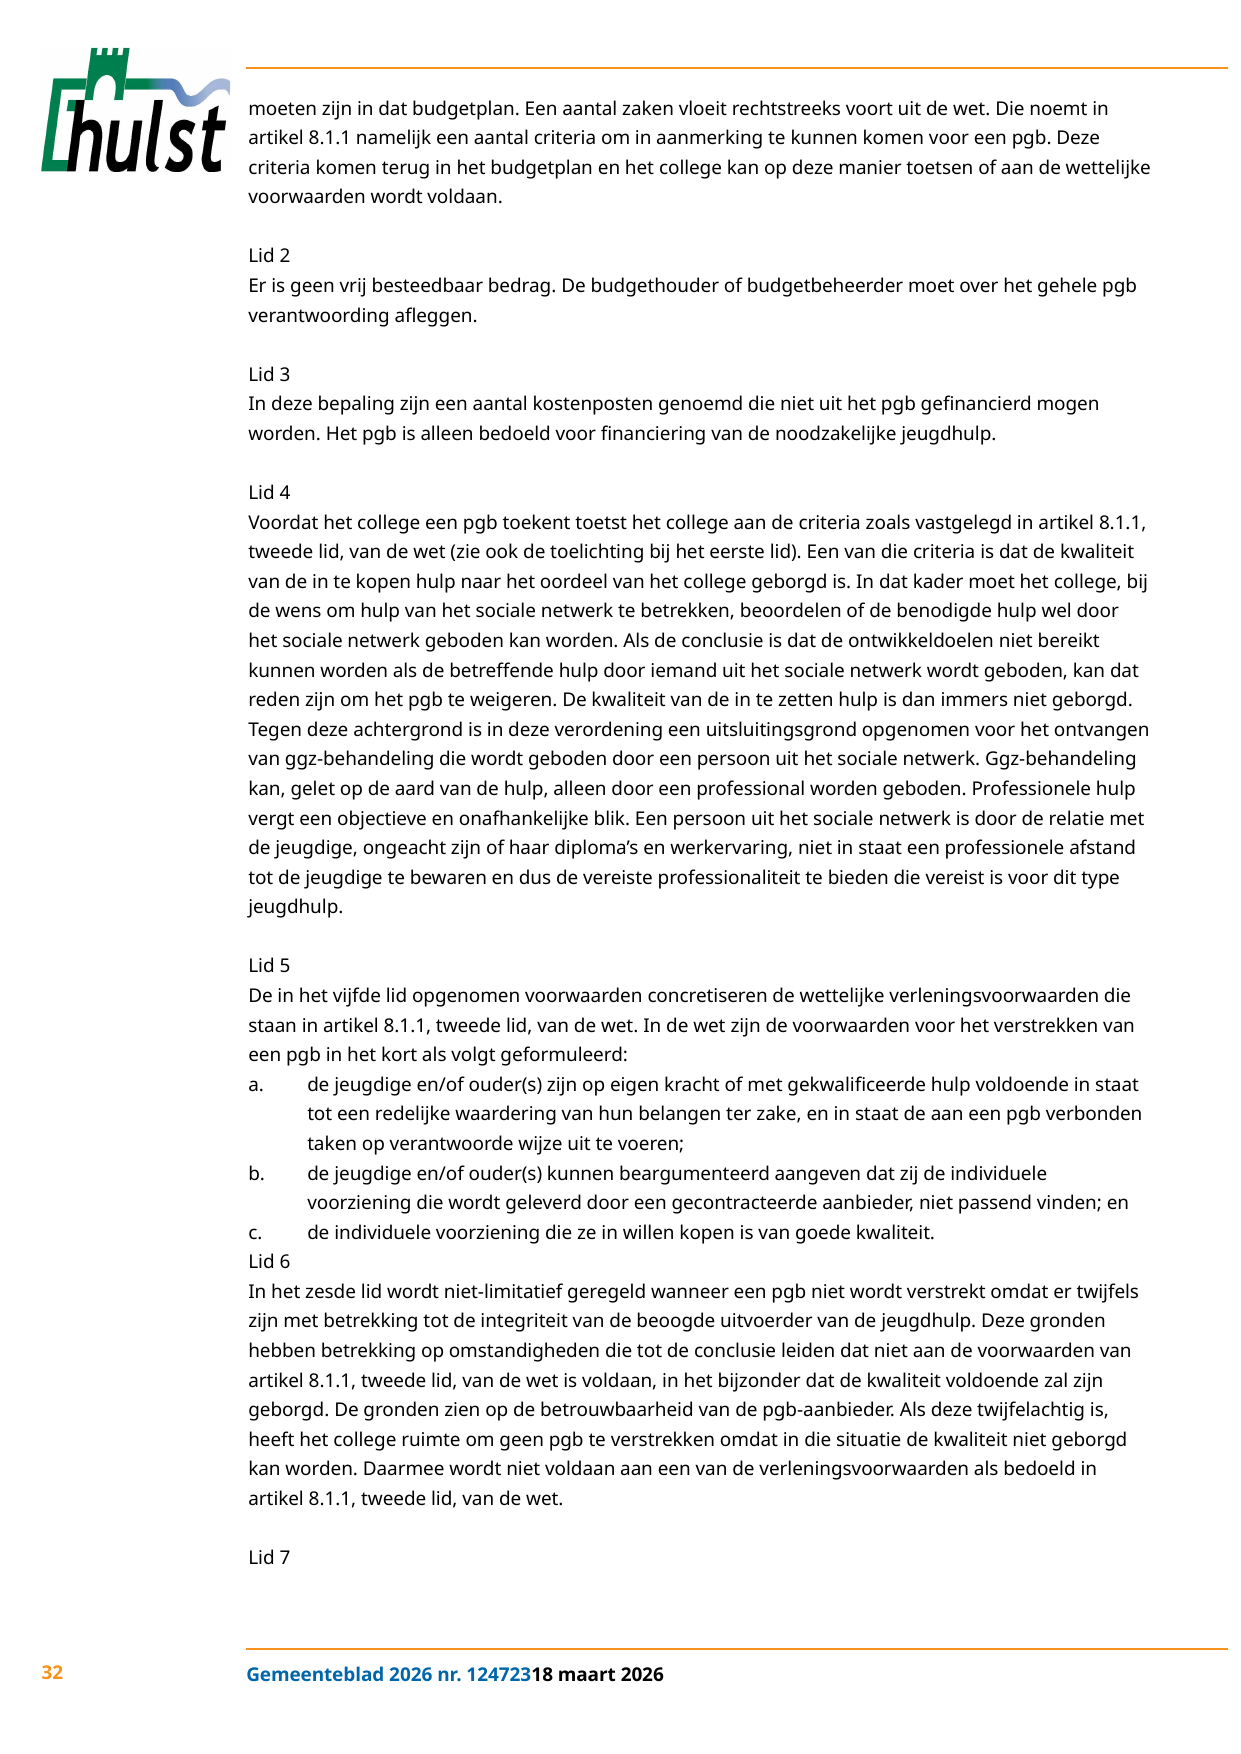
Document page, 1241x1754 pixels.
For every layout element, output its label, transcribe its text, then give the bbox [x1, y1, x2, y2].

list de jeugdige en/of ouder(s) zijn op eigen kracht of met gekwalificeerde hulp voldoende in staat tot een redelijke waardering van hun belangen ter zake, en in staat de aan een pgb verbonden taken op verantwoorde wijze uit te voeren; [248, 1071, 1152, 1156]
picture [41, 47, 231, 172]
text Lid 5 [248, 953, 1152, 978]
text Voordat het college een pgb toekent toetst het college aan de criteria zoals vastgelegd in artikel 8.1.1, tweede lid, van de wet (zie ook de toelichting bij het eerste lid). Een van die criteria is dat de kwaliteit van de in te kopen hulp naar het oordeel van het college geborgd is. In dat kader moet het college, bij de wens om hulp van het sociale netwerk te betrekken, beoordelen of de benodigde hulp wel door het sociale netwerk geboden kan worden. Als de conclusie is dat de ontwikkeldoelen niet bereikt kunnen worden als de betreffende hulp door iemand uit het sociale netwerk wordt geboden, kan dat reden zijn om het pgb te weigeren. De kwaliteit van de in te zetten hulp is dan immers niet geborgd. Tegen deze achtergrond is in deze verordening een uitsluitingsgrond opgenomen voor het ontvangen van ggz-behandeling die wordt geboden door een persoon uit het sociale netwerk. Ggz-behandeling kan, gelet op de aard van de hulp, alleen door een professional worden geboden. Professionele hulp vergt een objectieve en onafhankelijke blik. Een persoon uit het sociale netwerk is door de relatie met de jeugdige, ongeacht zijn of haar diploma’s en werkervaring, niet in staat een professionele afstand tot de jeugdige te bewaren en dus de vereiste professionaliteit te bieden die vereist is voor dit type jeugdhulp. [248, 509, 1152, 919]
text De in het vijfde lid opgenomen voorwaarden concretiseren de wettelijke verleningsvoorwaarden die staan in artikel 8.1.1, tweede lid, van de wet. In de wet zijn de voorwaarden voor het verstrekken van een pgb in het kort als volgt geformuleerd: [248, 982, 1152, 1067]
list de jeugdige en/of ouder(s) kunnen beargumenteerd aangeven dat zij de individuele voorziening die wordt geleverd door een gecontracteerde aanbieder, niet passend vinden; en [248, 1160, 1152, 1215]
text Lid 2 [248, 243, 1152, 268]
text In deze bepaling zijn een aantal kostenposten genoemd die niet uit het pgb gefinancierd mogen worden. Het pgb is alleen bedoeld voor financiering van de noodzakelijke jeugdhulp. [248, 391, 1152, 446]
text Er is geen vrij besteedbaar bedrag. De budgethouder of budgetbeheerder moet over het gehele pgb verantwoording afleggen. [248, 272, 1152, 328]
text Lid 7 [248, 1544, 1152, 1570]
text In het zesde lid wordt niet-limitatief geregeld wanneer een pgb niet wordt verstrekt omdat er twijfels zijn met betrekking tot de integriteit van de beoogde uitvoerder van de jeugdhulp. Deze gronden hebben betrekking op omstandigheden die tot de conclusie leiden dat niet aan de voorwaarden van artikel 8.1.1, tweede lid, van de wet is voldaan, in het bijzonder dat de kwaliteit voldoende zal zijn geborgd. De gronden zien op de betrouwbaarheid van de pgb-aanbieder. Als deze twijfelachtig is, heeft het college ruimte om geen pgb te verstrekken omdat in die situatie de kwaliteit niet geborgd kan worden. Daarmee wordt niet voldaan aan een van de verleningsvoorwaarden als bedoeld in artikel 8.1.1, tweede lid, van de wet. [248, 1278, 1152, 1511]
text Lid 3 [248, 361, 1152, 387]
text Lid 6 [248, 1248, 1152, 1274]
text Lid 4 [248, 479, 1152, 505]
list de individuele voorziening die ze in willen kopen is van goede kwaliteit. [248, 1219, 1152, 1245]
text moeten zijn in dat budgetplan. Een aantal zaken vloeit rechtstreeks voort uit de wet. Die noemt in artikel 8.1.1 namelijk een aantal criteria om in aanmerking te kunnen komen voor een pgb. Deze criteria komen terug in het budgetplan en het college kan op deze manier toetsen of aan de wettelijke voorwaarden wordt voldaan. [248, 95, 1152, 209]
